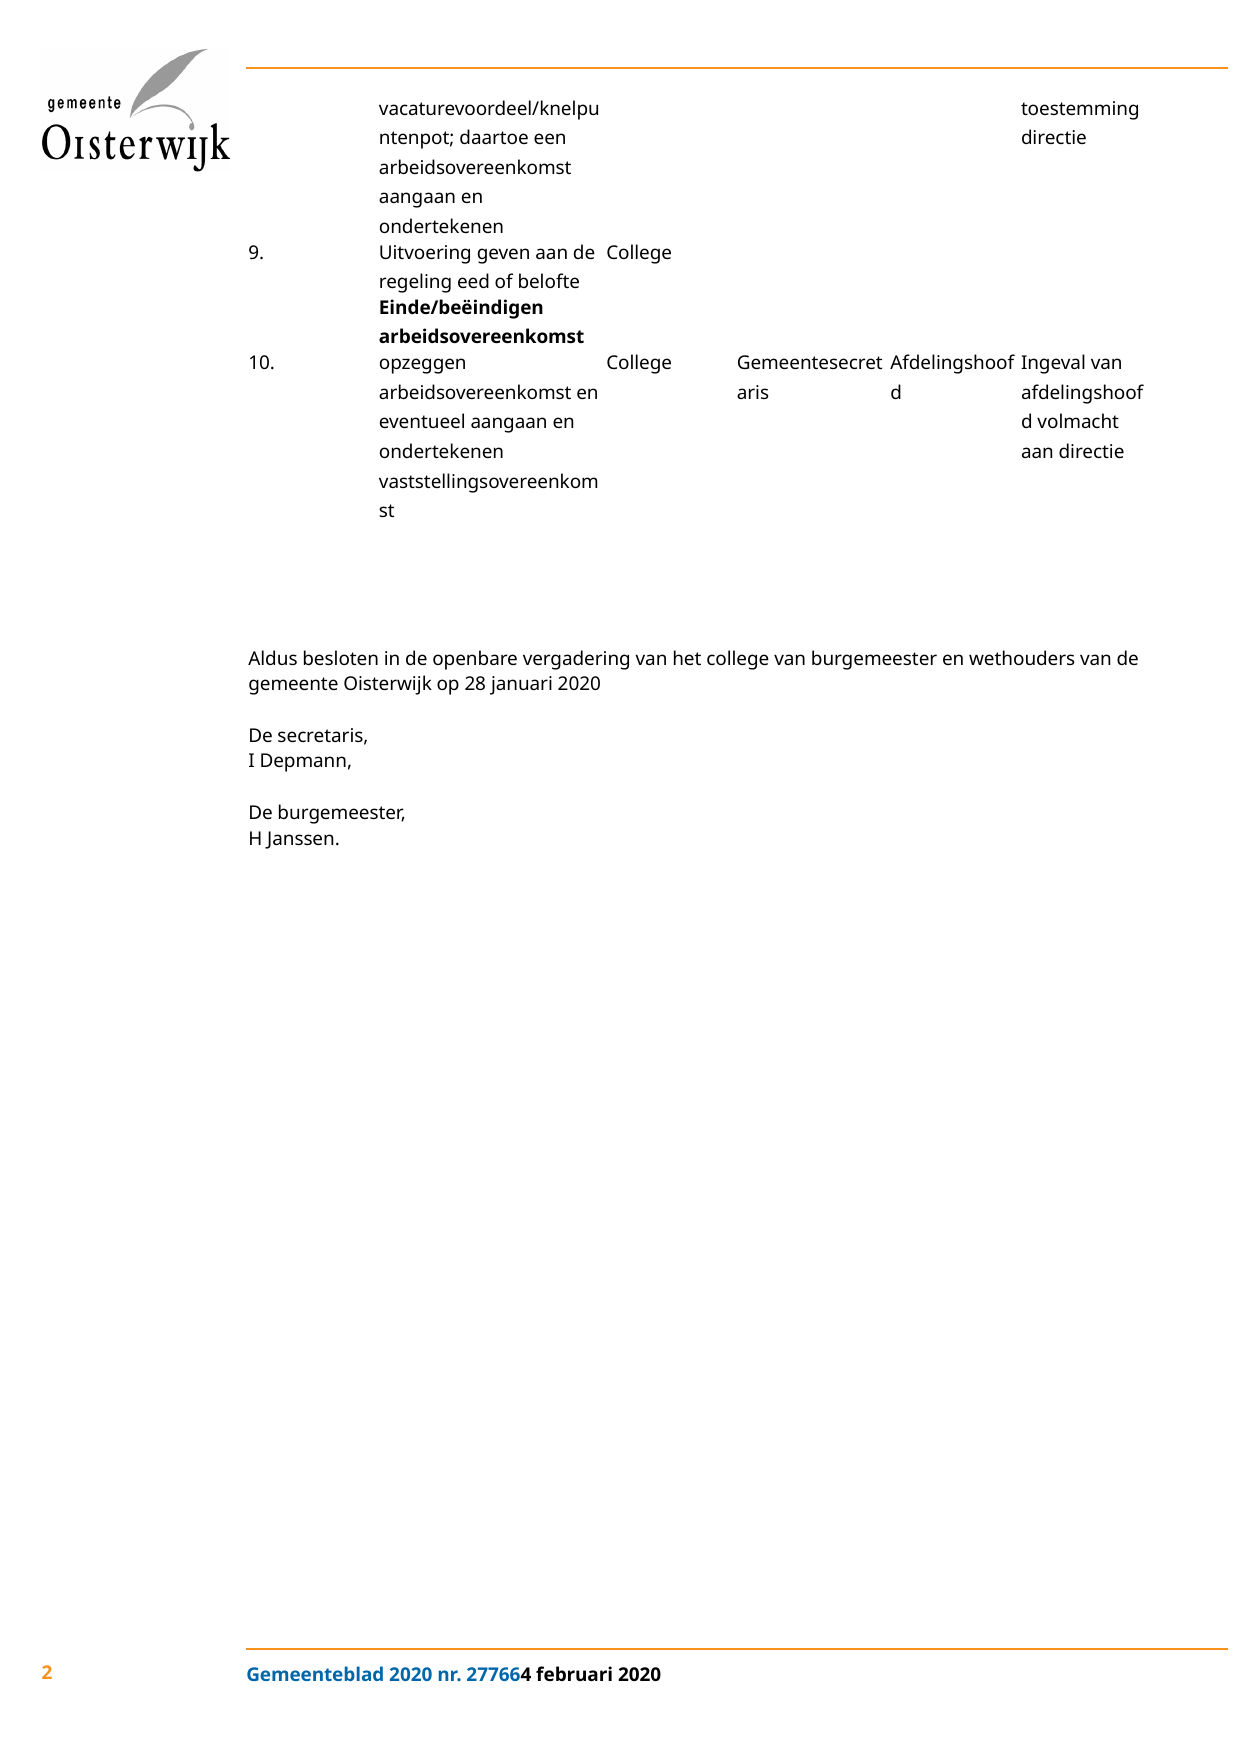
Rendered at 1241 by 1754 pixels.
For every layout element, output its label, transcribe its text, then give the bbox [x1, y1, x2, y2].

text Aldus besloten in de openbare vergadering van het college van burgemeester en wethouders van de gemeente Oisterwijk op 28 januari 2020 [248, 645, 1152, 696]
table_cell [248, 95, 379, 239]
table_cell [737, 294, 890, 349]
table_cell [248, 350, 379, 523]
table_cell Ingeval van afdelingshoofd volmacht aan directie [1021, 350, 1152, 523]
table_cell [890, 239, 1021, 294]
text De burgemeester, [248, 799, 1152, 825]
text I Depmann, [248, 748, 1152, 773]
table_cell College [606, 239, 737, 294]
table_cell toestemming directie [1021, 95, 1152, 239]
table_cell Gemeentesecretaris [737, 350, 890, 523]
table_cell [1021, 239, 1152, 294]
table_cell [248, 239, 379, 294]
table_cell Einde/beëindigen arbeidsovereenkomst [379, 294, 606, 349]
table_cell [737, 239, 890, 294]
table_cell Uitvoering geven aan de regeling eed of belofte [379, 239, 606, 294]
picture [41, 47, 231, 172]
table_cell [606, 95, 737, 239]
text De secretaris, [248, 722, 1152, 748]
table_cell [737, 95, 890, 239]
table_cell [890, 95, 1021, 239]
table_cell [248, 294, 379, 349]
table_cell [890, 294, 1021, 349]
table_cell [606, 294, 737, 349]
table_cell opzeggen arbeidsovereenkomst en eventueel aangaan en ondertekenen vaststellingsovereenkomst [379, 350, 606, 523]
table_cell Afdelingshoofd [890, 350, 1021, 523]
table_cell [1021, 294, 1152, 349]
text H Janssen. [248, 825, 1152, 851]
table_cell College [606, 350, 737, 523]
table_cell vacaturevoordeel/knelpuntenpot; daartoe een arbeidsovereenkomst aangaan en ondertekenen [379, 95, 606, 239]
